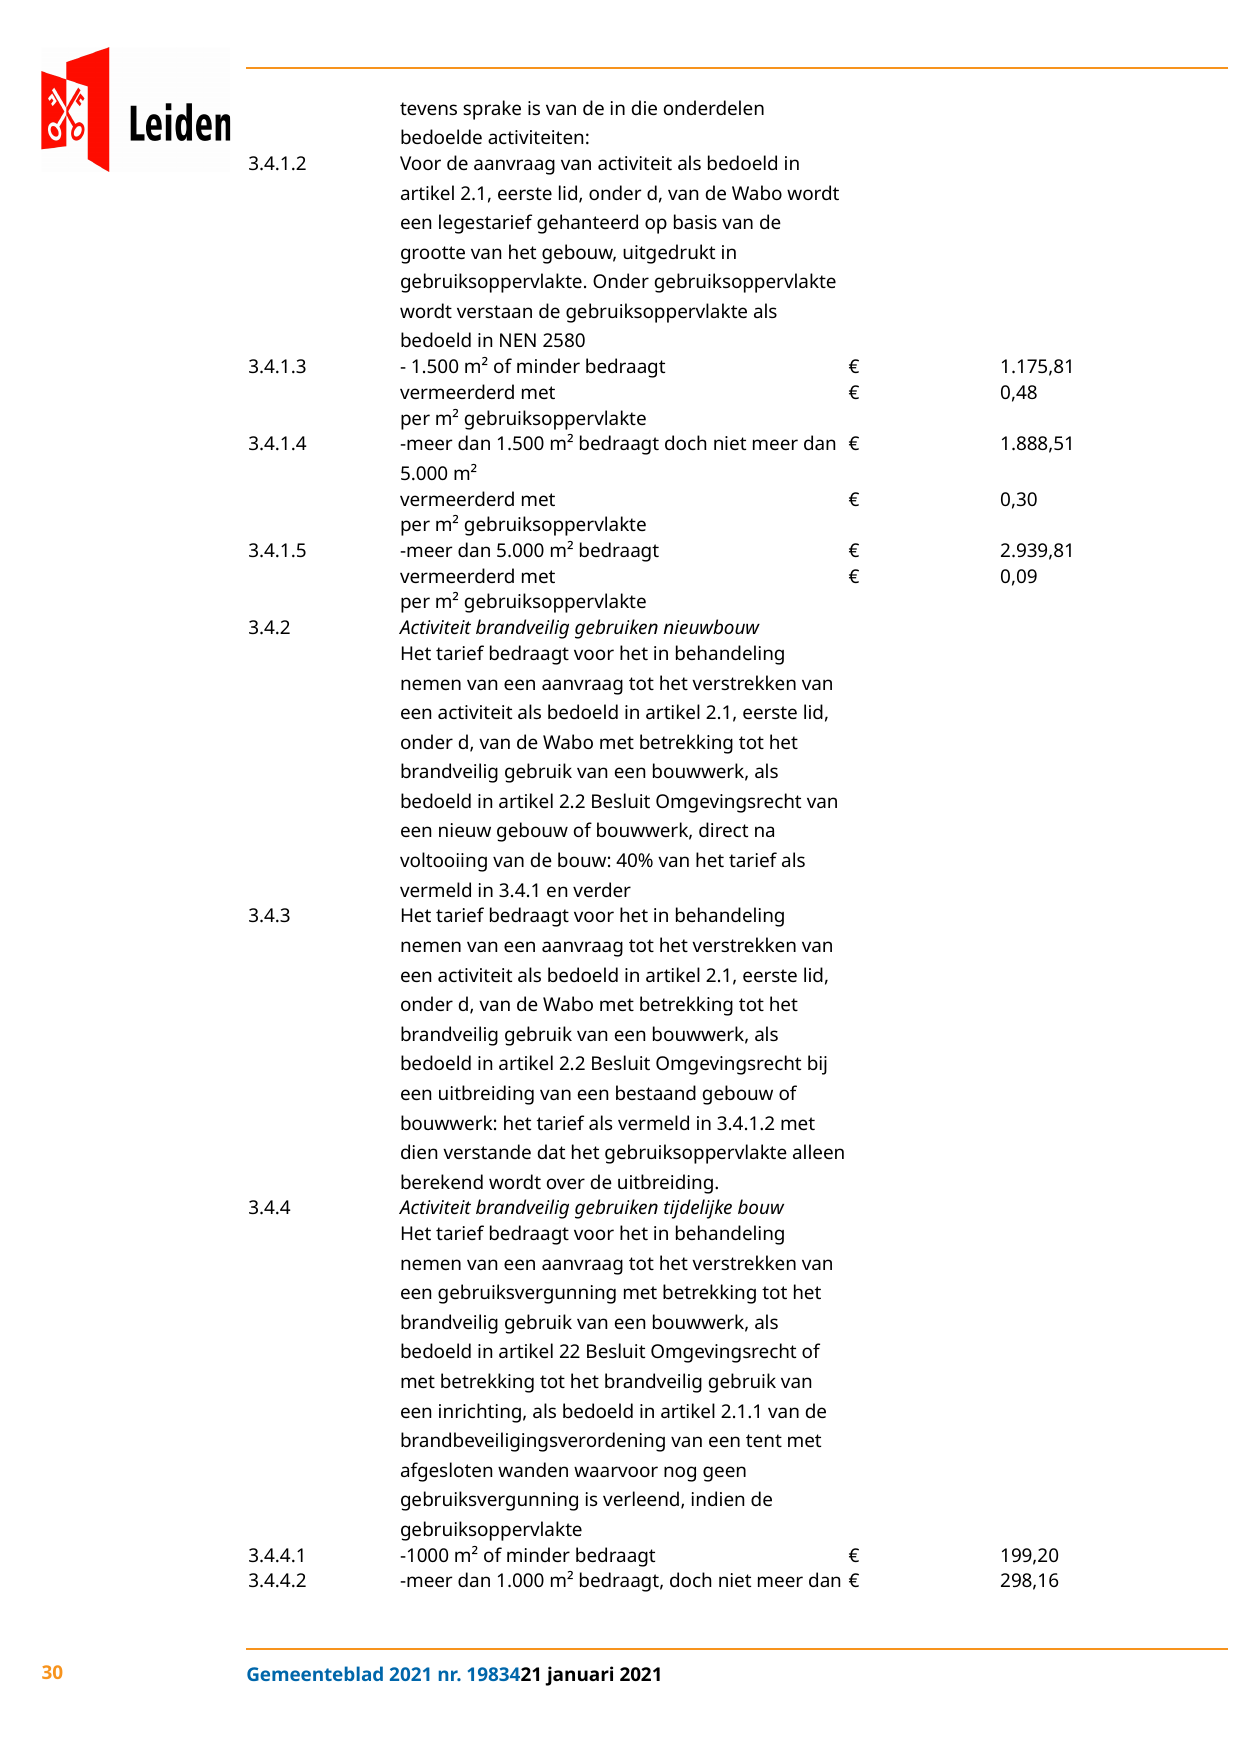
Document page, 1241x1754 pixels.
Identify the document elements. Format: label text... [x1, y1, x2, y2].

table_cell -meer dan 1.000 m² bedraagt, doch niet meer dan [400, 1568, 848, 1593]
table_cell 3.4.4.2 [248, 1568, 400, 1593]
table_cell Het tarief bedraagt voor het in behandeling nemen van een aanvraag tot het verstrekken van een activiteit als bedoeld in artikel 2.1, eerste lid, onder d, van de Wabo met betrekking tot het brandveilig gebruik van een bouwwerk, als bedoeld in artikel 2.2 Besluit Omgevingsrecht bij een uitbreiding van een bestaand gebouw of bouwwerk: het tarief als vermeld in 3.4.1.2 met dien verstande dat het gebruiksoppervlakte alleen berekend wordt over de uitbreiding. [400, 903, 848, 1194]
table_cell 3.4.1.4 [248, 431, 400, 486]
table_cell Het tarief bedraagt voor het in behandeling nemen van een aanvraag tot het verstrekken van een activiteit als bedoeld in artikel 2.1, eerste lid, onder d, van de Wabo met betrekking tot het brandveilig gebruik van een bouwwerk, als bedoeld in artikel 2.2 Besluit Omgevingsrecht van een nieuw gebouw of bouwwerk, direct na voltooiing van de bouw: 40% van het tarief als vermeld in 3.4.1 en verder [400, 640, 848, 903]
table_cell [848, 1220, 1000, 1542]
table_cell [1000, 640, 1152, 903]
table_cell [848, 589, 1000, 614]
table_cell [848, 1195, 1000, 1220]
table_cell € [848, 379, 1000, 405]
table_cell € [848, 1542, 1000, 1568]
table_cell 1.175,81 [1000, 353, 1152, 379]
table_cell 3.4.3 [248, 903, 400, 1194]
table_cell [248, 563, 400, 589]
table_cell per m² gebruiksoppervlakte [400, 512, 848, 537]
table_cell [248, 95, 400, 150]
table_cell [1000, 95, 1152, 150]
table_cell 3.4.4.1 [248, 1542, 400, 1568]
table_cell [848, 512, 1000, 537]
table_cell 2.939,81 [1000, 537, 1152, 563]
table_cell € [848, 353, 1000, 379]
table_cell Activiteit brandveilig gebruiken tijdelijke bouw [400, 1195, 848, 1220]
table_cell 199,20 [1000, 1542, 1152, 1568]
table_cell Het tarief bedraagt voor het in behandeling nemen van een aanvraag tot het verstrekken van een gebruiksvergunning met betrekking tot het brandveilig gebruik van een bouwwerk, als bedoeld in artikel 22 Besluit Omgevingsrecht of met betrekking tot het brandveilig gebruik van een inrichting, als bedoeld in artikel 2.1.1 van de brandbeveiligingsverordening van een tent met afgesloten wanden waarvoor nog geen gebruiksvergunning is verleend, indien de gebruiksoppervlakte [400, 1220, 848, 1542]
table_cell per m² gebruiksoppervlakte [400, 405, 848, 431]
table_cell [1000, 405, 1152, 431]
table_cell [848, 95, 1000, 150]
table_cell [848, 615, 1000, 640]
table_cell 3.4.1.5 [248, 537, 400, 563]
table_cell 1.888,51 [1000, 431, 1152, 486]
table_cell tevens sprake is van de in die onderdelen bedoelde activiteiten: [400, 95, 848, 150]
table_cell - 1.500 m² of minder bedraagt [400, 353, 848, 379]
table_cell € [848, 486, 1000, 512]
table_cell € [848, 1568, 1000, 1593]
table_cell vermeerderd met [400, 486, 848, 512]
table_cell vermeerderd met [400, 379, 848, 405]
table_cell [248, 640, 400, 903]
table_cell vermeerderd met [400, 563, 848, 589]
table_cell -meer dan 5.000 m² bedraagt [400, 537, 848, 563]
table_cell [1000, 150, 1152, 353]
table_cell [848, 640, 1000, 903]
table_cell 298,16 [1000, 1568, 1152, 1593]
table_cell [848, 405, 1000, 431]
table_cell -1000 m² of minder bedraagt [400, 1542, 848, 1568]
table_cell [248, 512, 400, 537]
table_cell [1000, 903, 1152, 1194]
table_cell [1000, 1220, 1152, 1542]
table_cell [1000, 1195, 1152, 1220]
table_cell [1000, 589, 1152, 614]
table_cell 3.4.4 [248, 1195, 400, 1220]
picture [41, 47, 231, 172]
table_cell 3.4.2 [248, 615, 400, 640]
table_cell [1000, 512, 1152, 537]
table_cell 3.4.1.2 [248, 150, 400, 353]
table_cell Activiteit brandveilig gebruiken nieuwbouw [400, 615, 848, 640]
table_cell [248, 1220, 400, 1542]
table_cell [248, 486, 400, 512]
table_cell [848, 903, 1000, 1194]
table_cell per m² gebruiksoppervlakte [400, 589, 848, 614]
table_cell 0,30 [1000, 486, 1152, 512]
table_cell [248, 405, 400, 431]
table_cell 3.4.1.3 [248, 353, 400, 379]
table_cell [248, 589, 400, 614]
table_cell 0,09 [1000, 563, 1152, 589]
table_cell € [848, 431, 1000, 486]
table_cell Voor de aanvraag van activiteit als bedoeld in artikel 2.1, eerste lid, onder d, van de Wabo wordt een legestarief gehanteerd op basis van de grootte van het gebouw, uitgedrukt in gebruiksoppervlakte. Onder gebruiksoppervlakte wordt verstaan de gebruiksoppervlakte als bedoeld in NEN 2580 [400, 150, 848, 353]
table_cell € [848, 537, 1000, 563]
table_cell [848, 150, 1000, 353]
table_cell [248, 379, 400, 405]
table_cell € [848, 563, 1000, 589]
table_cell 0,48 [1000, 379, 1152, 405]
table_cell [1000, 615, 1152, 640]
table_cell -meer dan 1.500 m² bedraagt doch niet meer dan 5.000 m² [400, 431, 848, 486]
